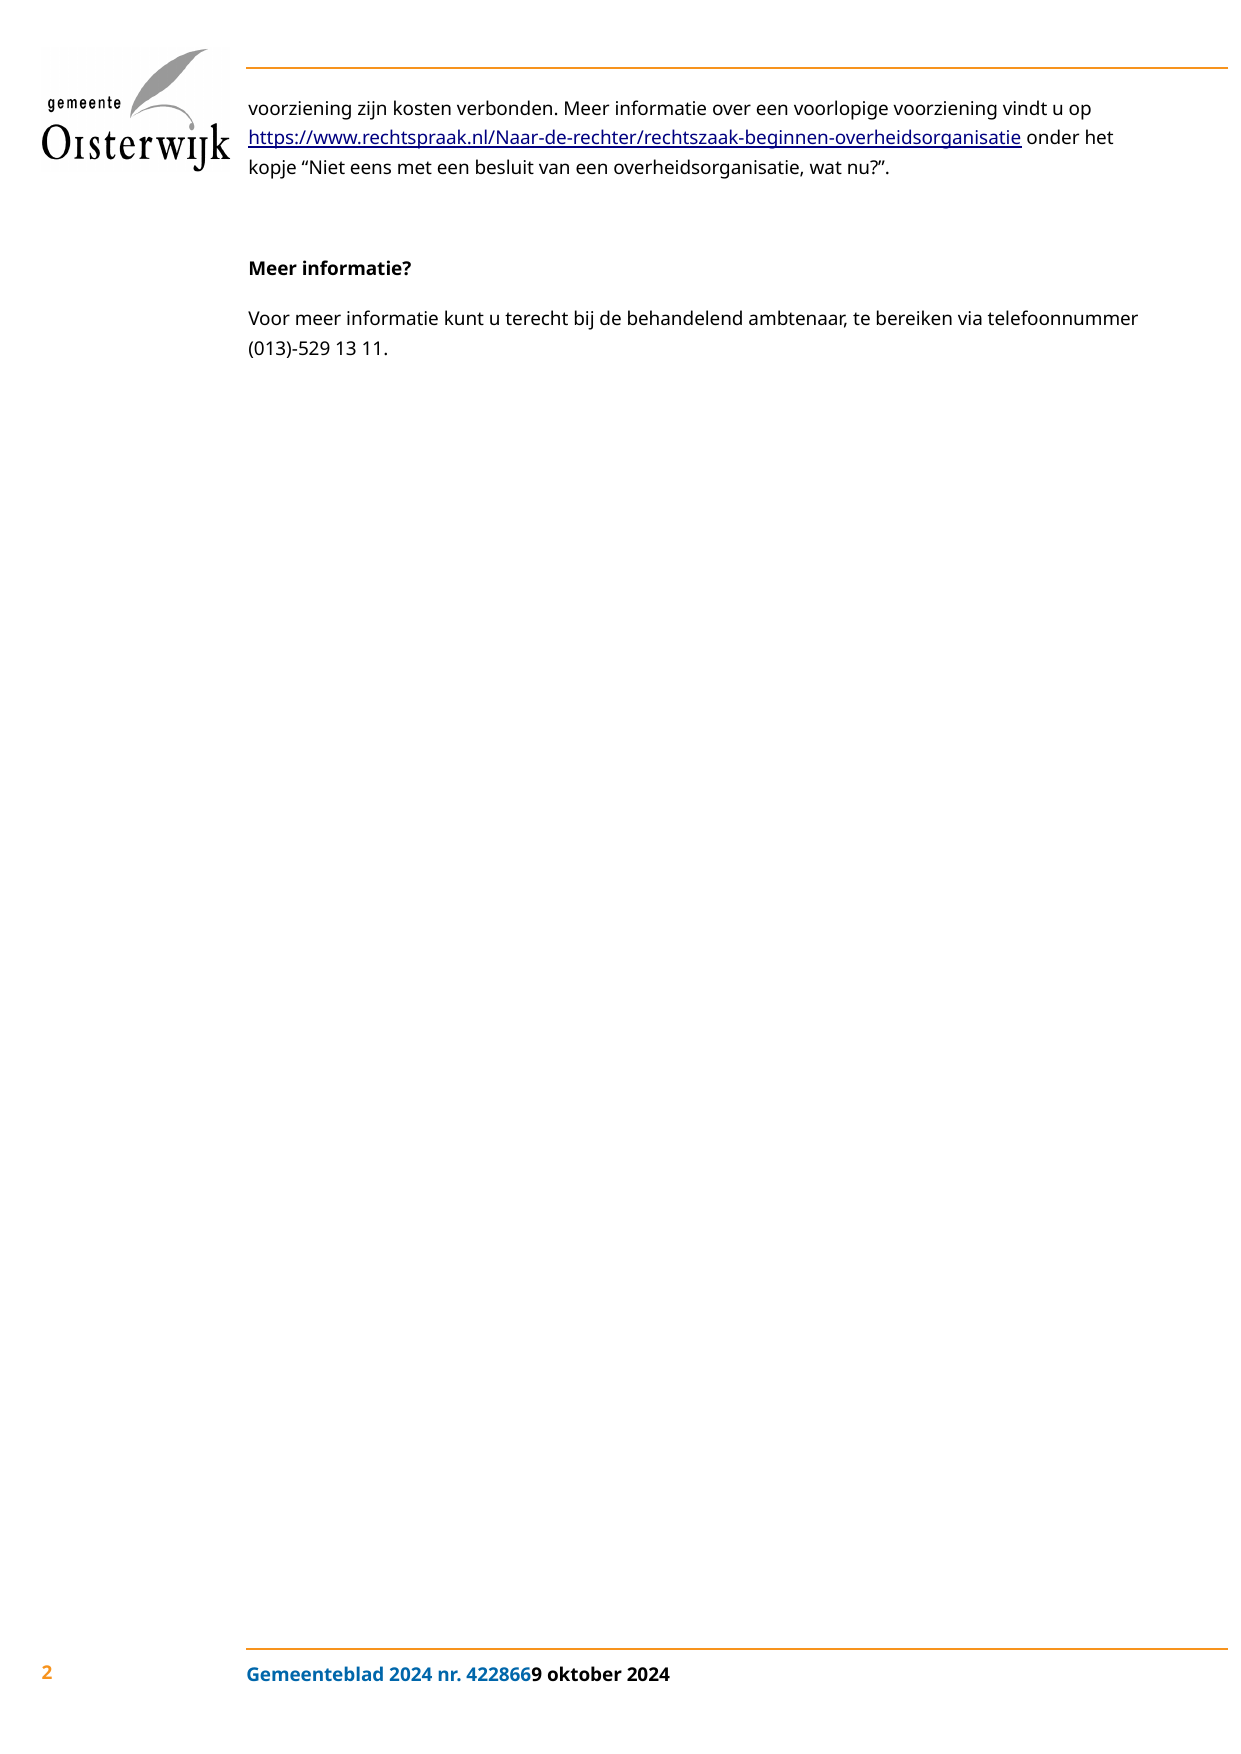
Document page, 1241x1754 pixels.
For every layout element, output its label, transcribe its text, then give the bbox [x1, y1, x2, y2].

text Voor meer informatie kunt u terecht bij de behandelend ambtenaar, te bereiken via telefoonnummer (013)-529 13 11. [248, 305, 1152, 361]
text voorziening zijn kosten verbonden. Meer informatie over een voorlopige voorziening vindt u op https://www.rechtspraak.nl/Naar-de-rechter/rechtszaak-beginnen-overheidsorganisatie onder het kopje “Niet eens met een besluit van een overheidsorganisatie, wat nu?”. [248, 95, 1152, 180]
text Meer informatie? [248, 255, 1152, 281]
picture [41, 47, 231, 172]
